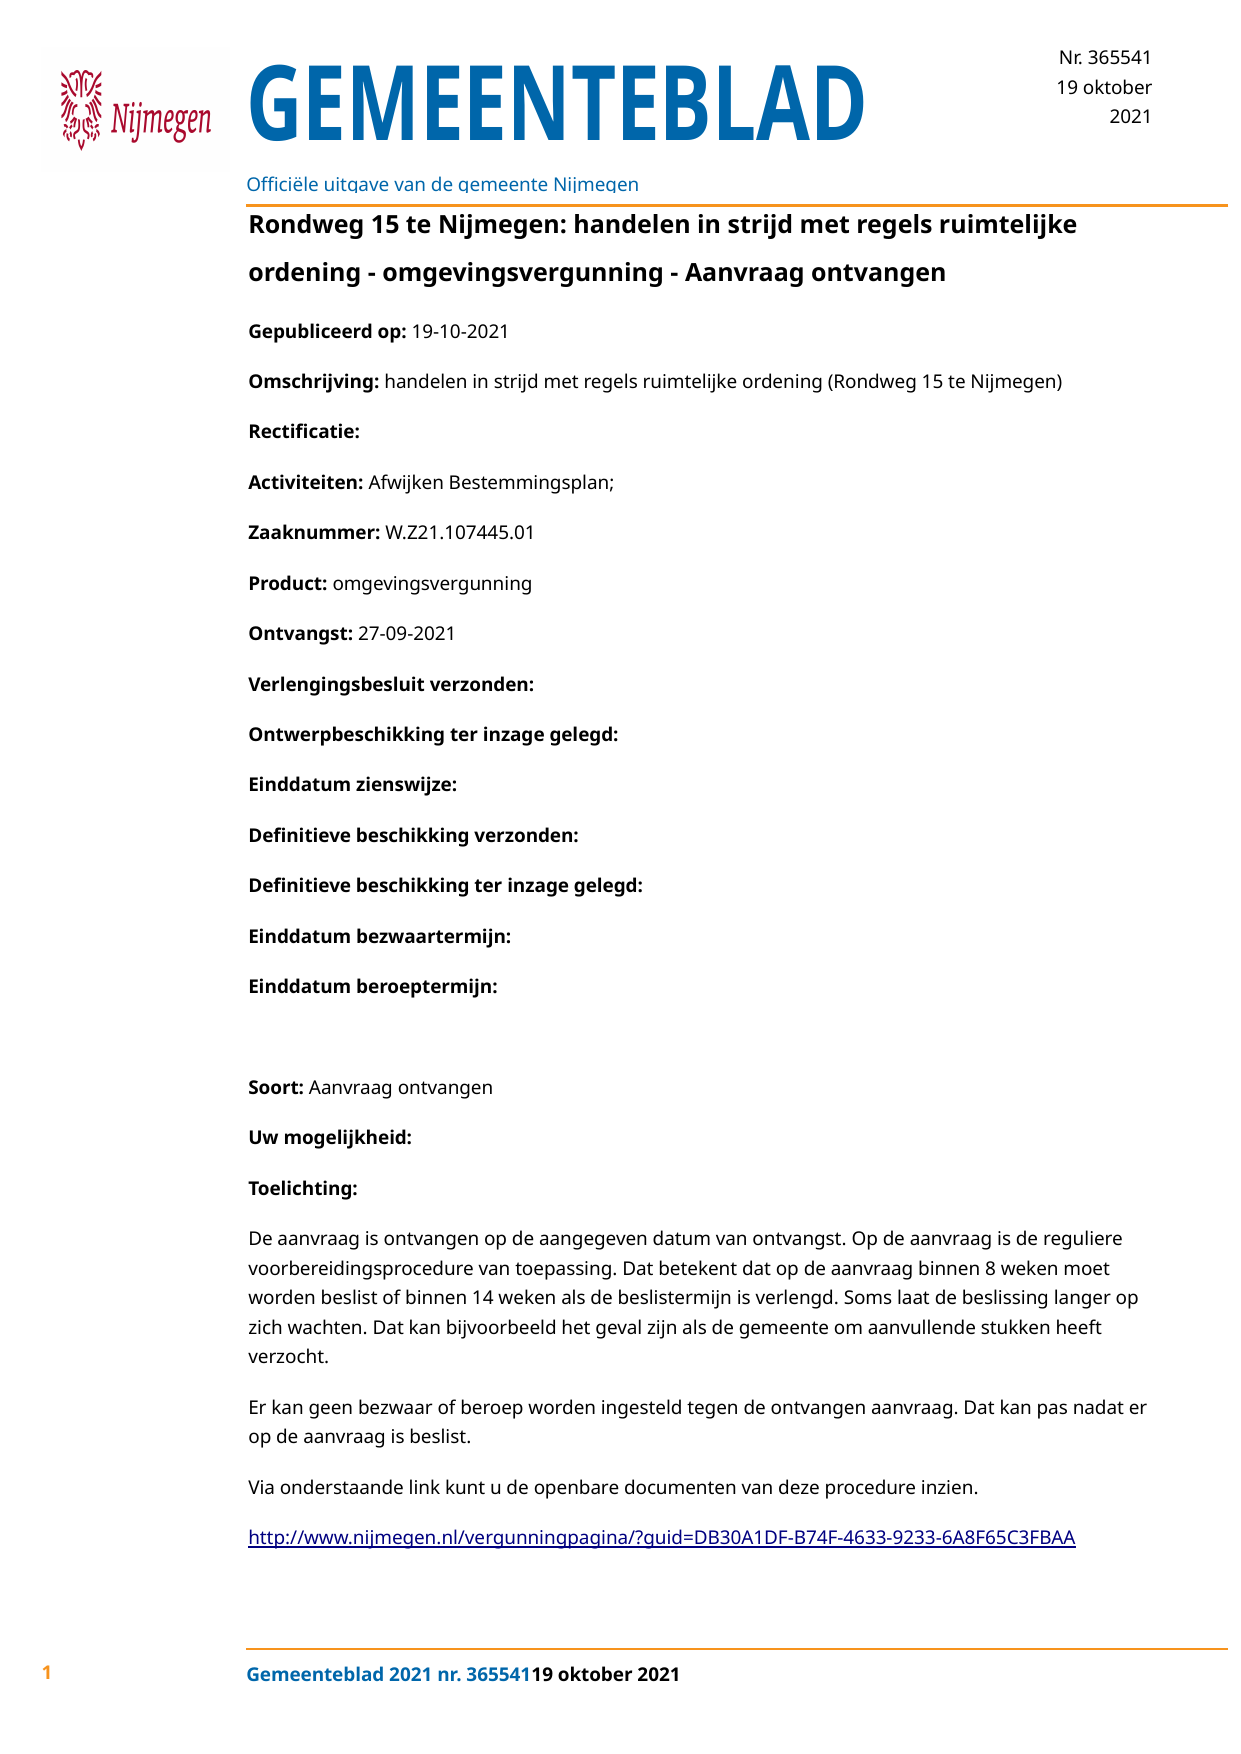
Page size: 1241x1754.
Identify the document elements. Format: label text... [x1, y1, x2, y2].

text Uw mogelijkheid: [248, 1124, 1152, 1150]
text Einddatum beroeptermijn: [248, 973, 1152, 999]
text Er kan geen bezwaar of beroep worden ingesteld tegen de ontvangen aanvraag. Dat kan pas nadat er op de aanvraag is beslist. [248, 1394, 1152, 1449]
text Definitieve beschikking ter inzage gelegd: [248, 872, 1152, 898]
text Rondweg 15 te Nijmegen: handelen in strijd met regels ruimtelijke ordening - omgevingsvergunning - Aanvraag ontvangen [248, 207, 1152, 288]
text Toelichting: [248, 1175, 1152, 1201]
text Product: omgevingsvergunning [248, 570, 1152, 596]
text Gepubliceerd op: 19-10-2021 [248, 318, 1152, 344]
text Zaaknummer: W.Z21.107445.01 [248, 519, 1152, 545]
text Definitieve beschikking verzonden: [248, 822, 1152, 848]
text Verlengingsbesluit verzonden: [248, 671, 1152, 697]
text Einddatum bezwaartermijn: [248, 923, 1152, 949]
text Ontvangst: 27-09-2021 [248, 620, 1152, 646]
text Activiteiten: Afwijken Bestemmingsplan; [248, 469, 1152, 495]
text Einddatum zienswijze: [248, 772, 1152, 797]
picture [41, 47, 231, 172]
text Soort: Aanvraag ontvangen [248, 1074, 1152, 1100]
text Rectificatie: [248, 419, 1152, 444]
text http://www.nijmegen.nl/vergunningpagina/?guid=DB30A1DF-B74F-4633-9233-6A8F65C3FBAA [248, 1524, 1152, 1550]
text Ontwerpbeschikking ter inzage gelegd: [248, 721, 1152, 747]
text De aanvraag is ontvangen op de aangegeven datum van ontvangst. Op de aanvraag is de reguliere voorbereidingsprocedure van toepassing. Dat betekent dat op de aanvraag binnen 8 weken moet worden beslist of binnen 14 weken als de beslistermijn is verlengd. Soms laat de beslissing langer op zich wachten. Dat kan bijvoorbeeld het geval zijn als de gemeente om aanvullende stukken heeft verzocht. [248, 1225, 1152, 1369]
text Via onderstaande link kunt u de openbare documenten van deze procedure inzien. [248, 1474, 1152, 1500]
text Omschrijving: handelen in strijd met regels ruimtelijke ordening (Rondweg 15 te Nijmegen) [248, 368, 1152, 394]
